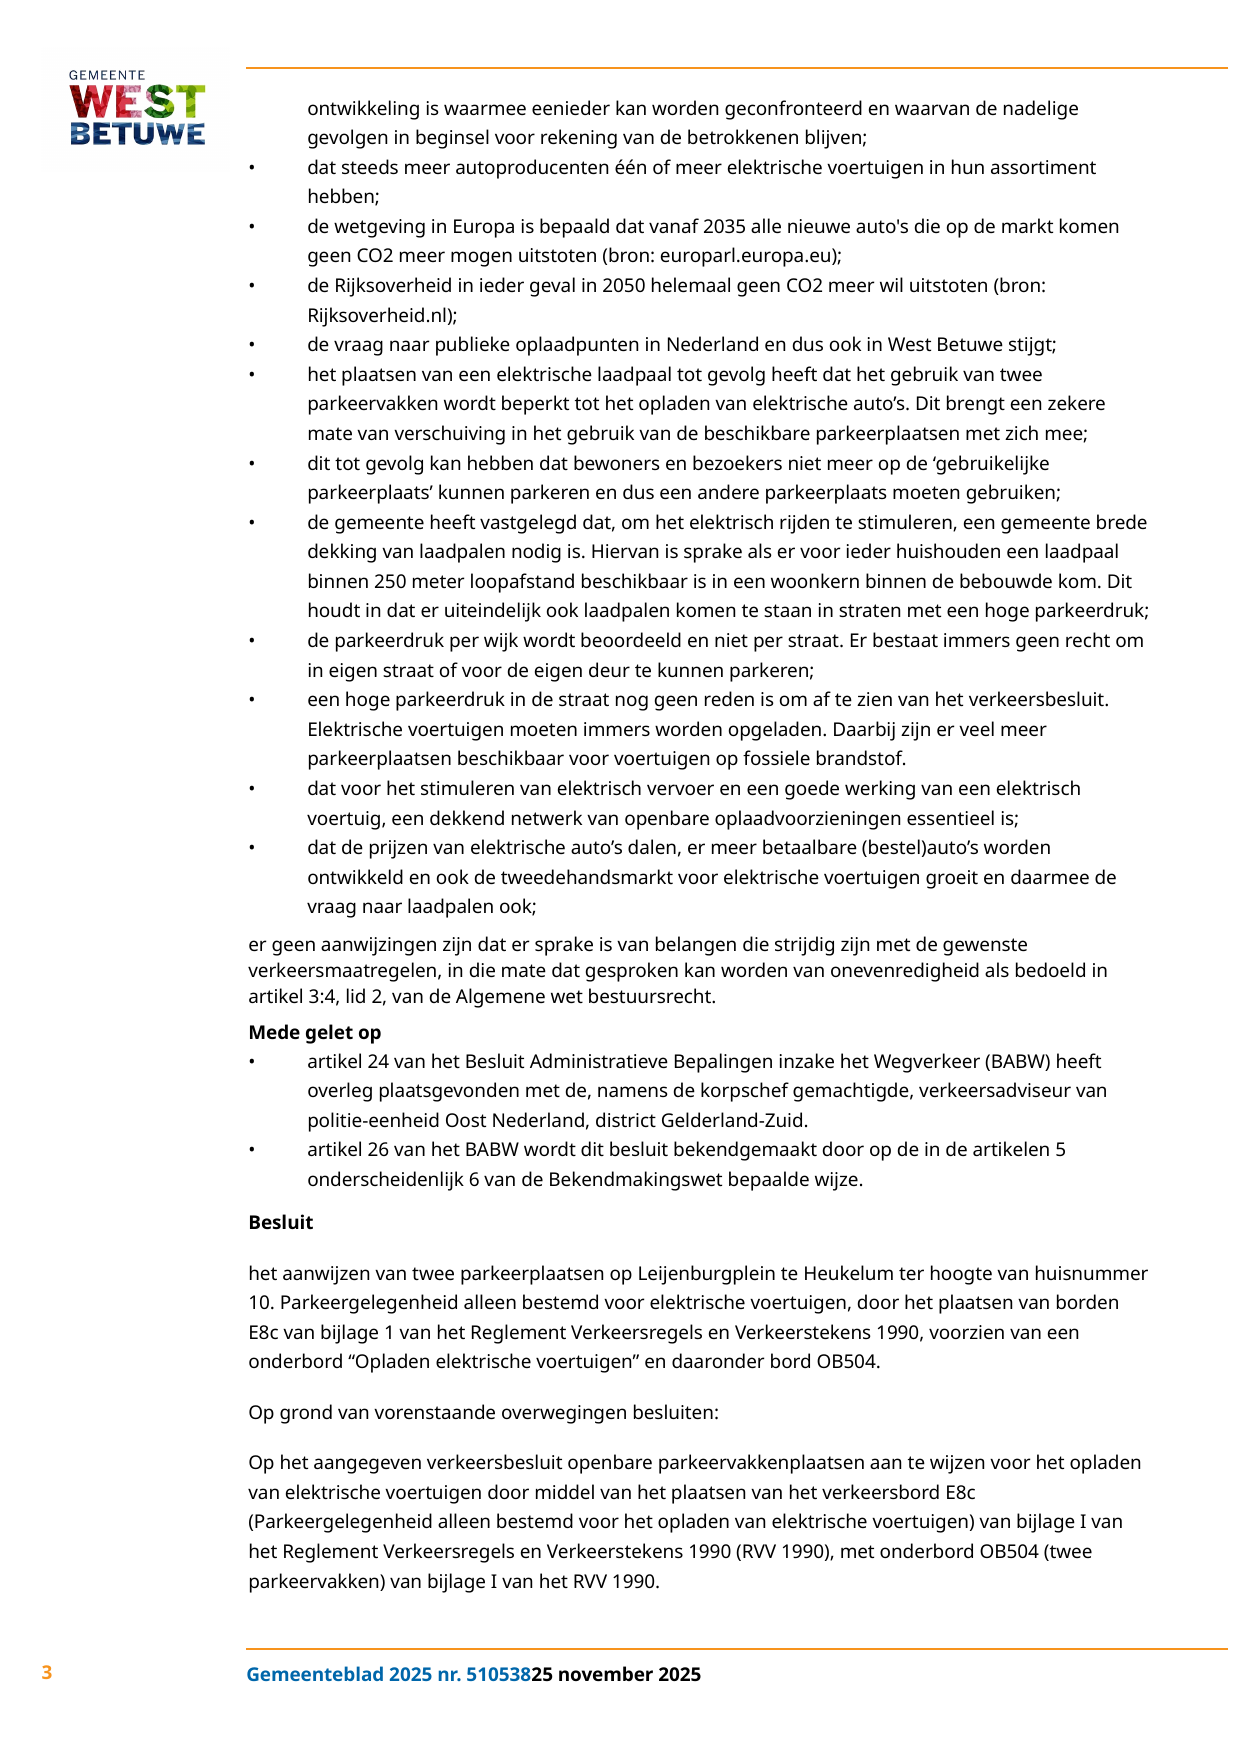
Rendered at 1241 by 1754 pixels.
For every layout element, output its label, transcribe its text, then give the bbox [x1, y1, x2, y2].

list de wetgeving in Europa is bepaald dat vanaf 2035 alle nieuwe auto's die op de markt komen geen CO2 meer mogen uitstoten (bron: europarl.europa.eu); [248, 213, 1152, 268]
picture [41, 47, 231, 172]
text Op het aangegeven verkeersbesluit openbare parkeervakkenplaatsen aan te wijzen voor het opladen van elektrische voertuigen door middel van het plaatsen van het verkeersbord E8c (Parkeergelegenheid alleen bestemd voor het opladen van elektrische voertuigen) van bijlage I van het Reglement Verkeersregels en Verkeerstekens 1990 (RVV 1990), met onderbord OB504 (twee parkeervakken) van bijlage I van het RVV 1990. [248, 1449, 1152, 1593]
text Mede gelet op [248, 1019, 1152, 1045]
list dat voor het stimuleren van elektrisch vervoer en een goede werking van een elektrisch voertuig, een dekkend netwerk van openbare oplaadvoorzieningen essentieel is; [248, 775, 1152, 831]
text Op grond van vorenstaande overwegingen besluiten: [248, 1399, 1152, 1425]
list het plaatsen van een elektrische laadpaal tot gevolg heeft dat het gebruik van twee parkeervakken wordt beperkt tot het opladen van elektrische auto’s. Dit brengt een zekere mate van verschuiving in het gebruik van de beschikbare parkeerplaatsen met zich mee; [248, 361, 1152, 446]
list artikel 26 van het BABW wordt dit besluit bekendgemaakt door op de in de artikelen 5 onderscheidenlijk 6 van de Bekendmakingswet bepaalde wijze. [248, 1137, 1152, 1192]
list de vraag naar publieke oplaadpunten in Nederland en dus ook in West Betuwe stijgt; [248, 331, 1152, 357]
list de parkeerdruk per wijk wordt beoordeeld en niet per straat. Er bestaat immers geen recht om in eigen straat of voor de eigen deur te kunnen parkeren; [248, 627, 1152, 683]
list artikel 24 van het Besluit Administratieve Bepalingen inzake het Wegverkeer (BABW) heeft overleg plaatsgevonden met de, namens de korpschef gemachtigde, verkeersadviseur van politie-eenheid Oost Nederland, district Gelderland-Zuid. [248, 1048, 1152, 1133]
text Besluit [248, 1209, 1152, 1235]
list dit tot gevolg kan hebben dat bewoners en bezoekers niet meer op de ‘gebruikelijke parkeerplaats’ kunnen parkeren en dus een andere parkeerplaats moeten gebruiken; [248, 450, 1152, 505]
list dat steeds meer autoproducenten één of meer elektrische voertuigen in hun assortiment hebben; [248, 154, 1152, 209]
text het aanwijzen van twee parkeerplaatsen op Leijenburgplein te Heukelum ter hoogte van huisnummer 10. Parkeergelegenheid alleen bestemd voor elektrische voertuigen, door het plaatsen van borden E8c van bijlage 1 van het Reglement Verkeersregels en Verkeerstekens 1990, voorzien van een onderbord “Opladen elektrische voertuigen” en daaronder bord OB504. [248, 1260, 1152, 1374]
list dat de prijzen van elektrische auto’s dalen, er meer betaalbare (bestel)auto’s worden ontwikkeld en ook de tweedehandsmarkt voor elektrische voertuigen groeit en daarmee de vraag naar laadpalen ook; [248, 834, 1152, 919]
list de gemeente heeft vastgelegd dat, om het elektrisch rijden te stimuleren, een gemeente brede dekking van laadpalen nodig is. Hiervan is sprake als er voor ieder huishouden een laadpaal binnen 250 meter loopafstand beschikbaar is in een woonkern binnen de bebouwde kom. Dit houdt in dat er uiteindelijk ook laadpalen komen te staan in straten met een hoge parkeerdruk; [248, 509, 1152, 623]
list ontwikkeling is waarmee eenieder kan worden geconfronteerd en waarvan de nadelige gevolgen in beginsel voor rekening van de betrokkenen blijven; [248, 95, 1152, 150]
list de Rijksoverheid in ieder geval in 2050 helemaal geen CO2 meer wil uitstoten (bron: Rijksoverheid.nl); [248, 272, 1152, 328]
text er geen aanwijzingen zijn dat er sprake is van belangen die strijdig zijn met de gewenste verkeersmaatregelen, in die mate dat gesproken kan worden van onevenredigheid als bedoeld in artikel 3:4, lid 2, van de Algemene wet bestuursrecht. [248, 931, 1152, 1009]
list een hoge parkeerdruk in de straat nog geen reden is om af te zien van het verkeersbesluit. Elektrische voertuigen moeten immers worden opgeladen. Daarbij zijn er veel meer parkeerplaatsen beschikbaar voor voertuigen op fossiele brandstof. [248, 686, 1152, 771]
